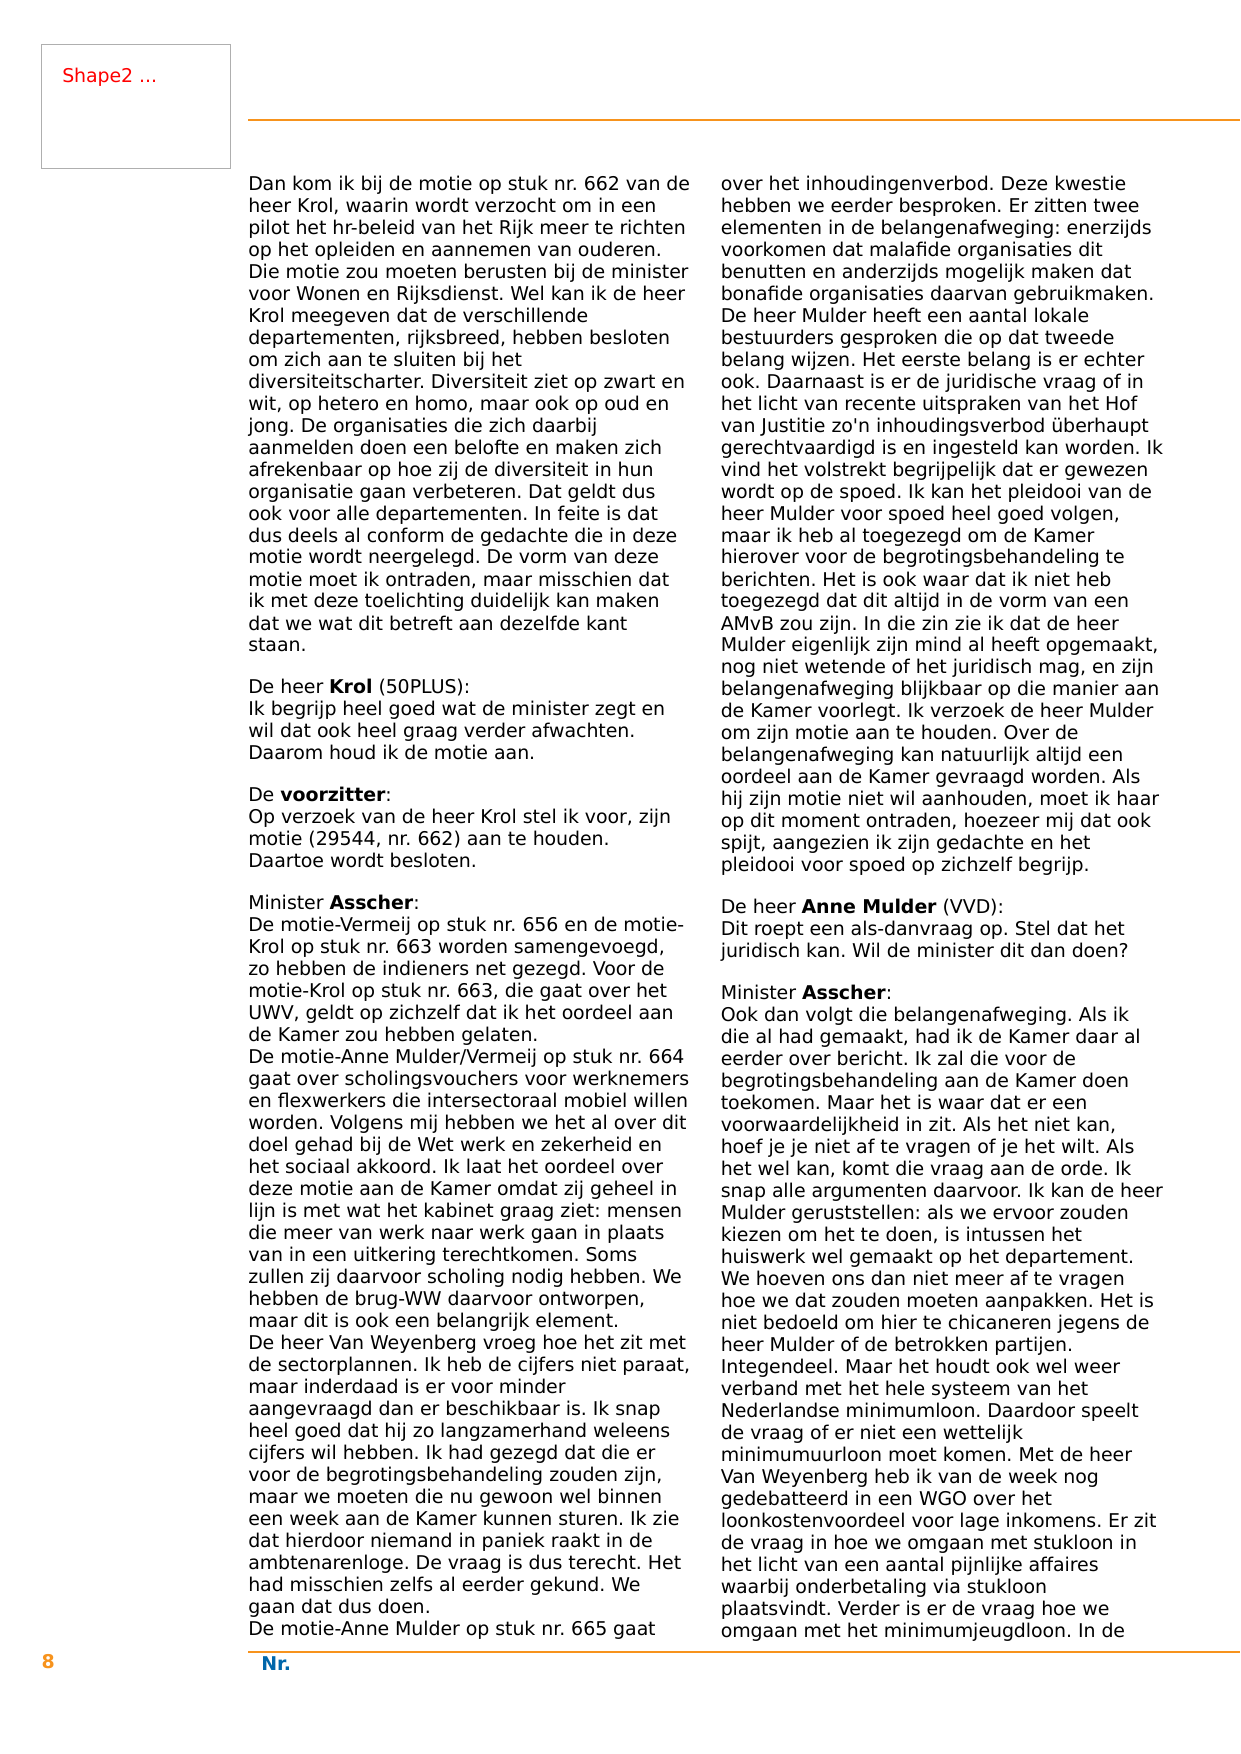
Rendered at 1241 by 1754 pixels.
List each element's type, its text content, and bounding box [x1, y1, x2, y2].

text De heer Anne Mulder (VVD): [721, 896, 1163, 918]
text Daartoe wordt besloten. [248, 850, 691, 872]
text over het inhoudingenverbod. Deze kwestie hebben we eerder besproken. Er zitten twee elementen in de belangenafweging: enerzijds voorkomen dat malafide organisaties dit benutten en anderzijds mogelijk maken dat bonafide organisaties daarvan gebruikmaken. De heer Mulder heeft een aantal lokale bestuurders gesproken die op dat tweede belang wijzen. Het eerste belang is er echter ook. Daarnaast is er de juridische vraag of in het licht van recente uitspraken van het Hof van Justitie zo'n inhoudingsverbod überhaupt gerechtvaardigd is en ingesteld kan worden. Ik vind het volstrekt begrijpelijk dat er gewezen wordt op de spoed. Ik kan het pleidooi van de heer Mulder voor spoed heel goed volgen, maar ik heb al toegezegd om de Kamer hierover voor de begrotingsbehandeling te berichten. Het is ook waar dat ik niet heb toegezegd dat dit altijd in de vorm van een AMvB zou zijn. In die zin zie ik dat de heer Mulder eigenlijk zijn mind al heeft opgemaakt, nog niet wetende of het juridisch mag, en zijn belangenafweging blijkbaar op die manier aan de Kamer voorlegt. Ik verzoek de heer Mulder om zijn motie aan te houden. Over de belangenafweging kan natuurlijk altijd een oordeel aan de Kamer gevraagd worden. Als hij zijn motie niet wil aanhouden, moet ik haar op dit moment ontraden, hoezeer mij dat ook spijt, aangezien ik zijn gedachte en het pleidooi voor spoed op zichzelf begrijp. [721, 173, 1163, 876]
text Dan kom ik bij de motie op stuk nr. 662 van de heer Krol, waarin wordt verzocht om in een pilot het hr-beleid van het Rijk meer te richten op het opleiden en aannemen van ouderen. Die motie zou moeten berusten bij de minister voor Wonen en Rijksdienst. Wel kan ik de heer Krol meegeven dat de verschillende departementen, rijksbreed, hebben besloten om zich aan te sluiten bij het diversiteitscharter. Diversiteit ziet op zwart en wit, op hetero en homo, maar ook op oud en jong. De organisaties die zich daarbij aanmelden doen een belofte en maken zich afrekenbaar op hoe zij de diversiteit in hun organisatie gaan verbeteren. Dat geldt dus ook voor alle departementen. In feite is dat dus deels al conform de gedachte die in deze motie wordt neergelegd. De vorm van deze motie moet ik ontraden, maar misschien dat ik met deze toelichting duidelijk kan maken dat we wat dit betreft aan dezelfde kant staan. [248, 173, 691, 656]
text De motie-Anne Mulder/Vermeij op stuk nr. 664 gaat over scholingsvouchers voor werknemers en flexwerkers die intersectoraal mobiel willen worden. Volgens mij hebben we het al over dit doel gehad bij de Wet werk en zekerheid en het sociaal akkoord. Ik laat het oordeel over deze motie aan de Kamer omdat zij geheel in lijn is met wat het kabinet graag ziet: mensen die meer van werk naar werk gaan in plaats van in een uitkering terechtkomen. Soms zullen zij daarvoor scholing nodig hebben. We hebben de brug-WW daarvoor ontworpen, maar dit is ook een belangrijk element. [248, 1046, 691, 1332]
text Op verzoek van de heer Krol stel ik voor, zijn motie (29544, nr. 662) aan te houden. [248, 806, 691, 850]
text De heer Krol (50PLUS): [248, 676, 691, 698]
text De heer Van Weyenberg vroeg hoe het zit met de sectorplannen. Ik heb de cijfers niet paraat, maar inderdaad is er voor minder aangevraagd dan er beschikbaar is. Ik snap heel goed dat hij zo langzamerhand weleens cijfers wil hebben. Ik had gezegd dat die er voor de begrotingsbehandeling zouden zijn, maar we moeten die nu gewoon wel binnen een week aan de Kamer kunnen sturen. Ik zie dat hierdoor niemand in paniek raakt in de ambtenarenloge. De vraag is dus terecht. Het had misschien zelfs al eerder gekund. We gaan dat dus doen. [248, 1332, 691, 1617]
text Ik begrijp heel goed wat de minister zegt en wil dat ook heel graag verder afwachten. Daarom houd ik de motie aan. [248, 698, 691, 764]
text De voorzitter: [248, 784, 691, 806]
text Minister Asscher: [248, 892, 691, 914]
text Minister Asscher: [721, 982, 1163, 1004]
text De motie-Anne Mulder op stuk nr. 665 gaat [248, 1617, 691, 1639]
text De motie-Vermeij op stuk nr. 656 en de motie-Krol op stuk nr. 663 worden samengevoegd, zo hebben de indieners net gezegd. Voor de motie-Krol op stuk nr. 663, die gaat over het UWV, geldt op zichzelf dat ik het oordeel aan de Kamer zou hebben gelaten. [248, 914, 691, 1046]
text Dit roept een als-danvraag op. Stel dat het juridisch kan. Wil de minister dit dan doen? [721, 918, 1163, 962]
text Ook dan volgt die belangenafweging. Als ik die al had gemaakt, had ik de Kamer daar al eerder over bericht. Ik zal die voor de begrotingsbehandeling aan de Kamer doen toekomen. Maar het is waar dat er een voorwaardelijkheid in zit. Als het niet kan, hoef je je niet af te vragen of je het wilt. Als het wel kan, komt die vraag aan de orde. Ik snap alle argumenten daarvoor. Ik kan de heer Mulder geruststellen: als we ervoor zouden kiezen om het te doen, is intussen het huiswerk wel gemaakt op het departement. We hoeven ons dan niet meer af te vragen hoe we dat zouden moeten aanpakken. Het is niet bedoeld om hier te chicaneren jegens de heer Mulder of de betrokken partijen. Integendeel. Maar het houdt ook wel weer verband met het hele systeem van het Nederlandse minimumloon. Daardoor speelt de vraag of er niet een wettelijk minimumuurloon moet komen. Met de heer Van Weyenberg heb ik van de week nog gedebatteerd in een WGO over het loonkostenvoordeel voor lage inkomens. Er zit de vraag in hoe we omgaan met stukloon in het licht van een aantal pijnlijke affaires waarbij onderbetaling via stukloon plaatsvindt. Verder is er de vraag hoe we omgaan met het minimumjeugdloon. In de [721, 1004, 1163, 1641]
